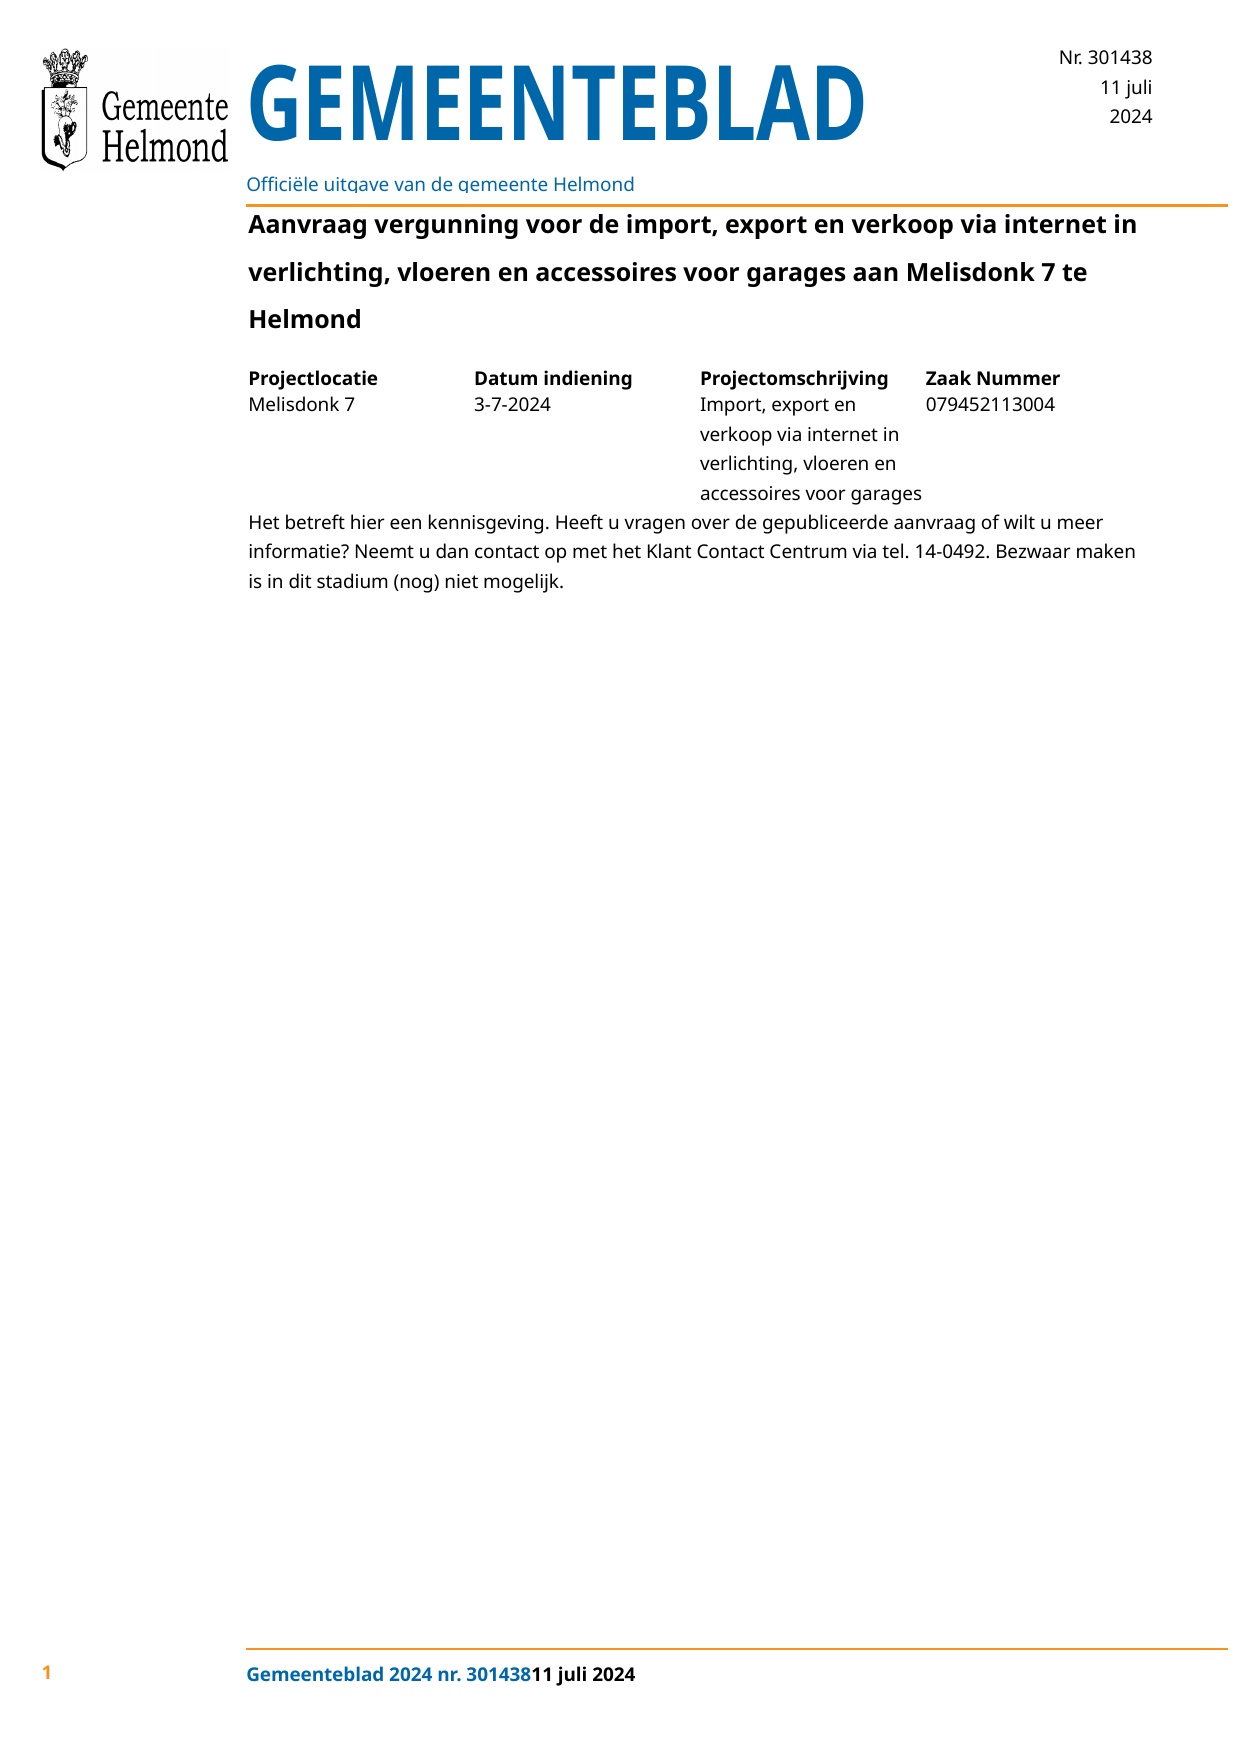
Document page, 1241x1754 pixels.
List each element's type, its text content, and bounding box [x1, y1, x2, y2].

table_cell 079452113004 [926, 391, 1152, 506]
table_header Zaak Nummer [926, 366, 1152, 391]
table_header Projectomschrijving [700, 366, 926, 391]
table_header Datum indiening [474, 366, 700, 391]
picture [41, 47, 231, 172]
text Het betreft hier een kennisgeving. Heeft u vragen over de gepubliceerde aanvraag of wilt u meer informatie? Neemt u dan contact op met het Klant Contact Centrum via tel. 14-0492. Bezwaar maken is in dit stadium (nog) niet mogelijk. [248, 509, 1152, 594]
text Aanvraag vergunning voor de import, export en verkoop via internet in verlichting, vloeren en accessoires voor garages aan Melisdonk 7 te Helmond [248, 207, 1152, 336]
table_cell 3-7-2024 [474, 391, 700, 506]
table_header Projectlocatie [248, 366, 474, 391]
table_cell Import, export en verkoop via internet in verlichting, vloeren en accessoires voor garages [700, 391, 926, 506]
table_cell Melisdonk 7 [248, 391, 474, 506]
